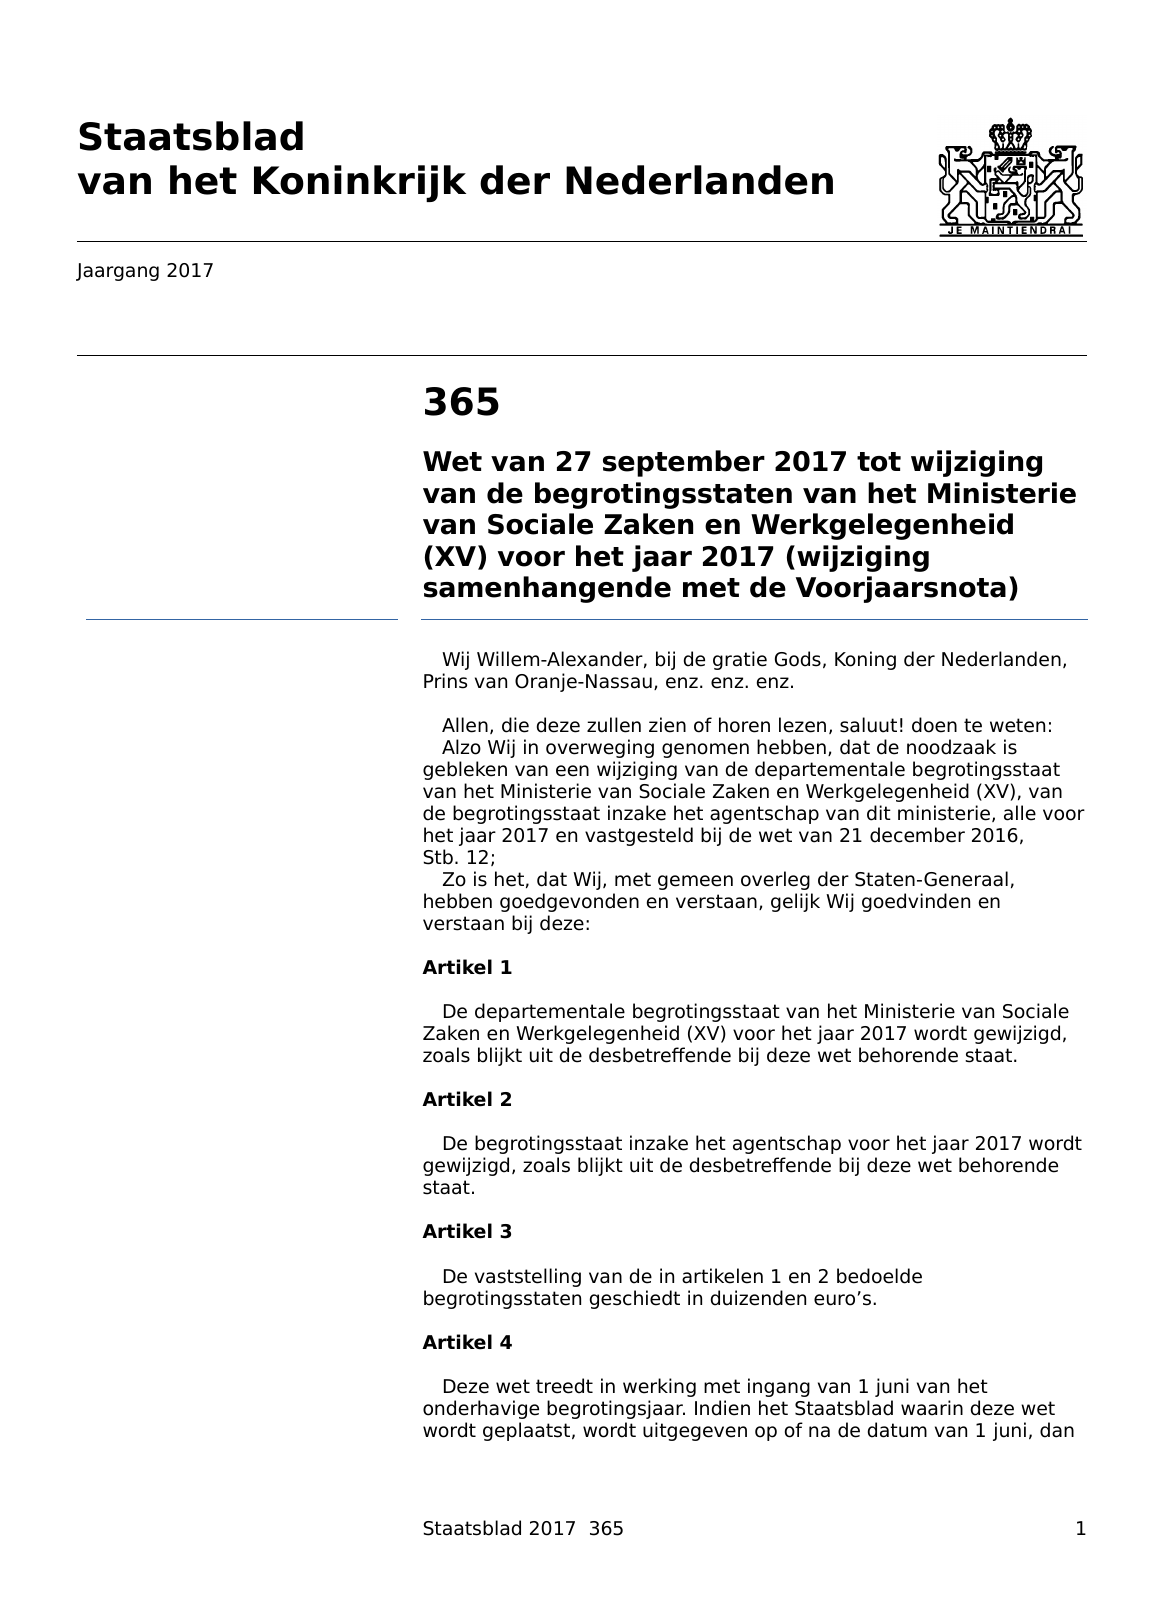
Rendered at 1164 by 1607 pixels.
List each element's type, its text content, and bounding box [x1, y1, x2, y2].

text Wij Willem-Alexander, bij de gratie Gods, Koning der Nederlanden, Prins van Oranje-Nassau, enz. enz. enz. [422, 649, 1087, 693]
subtitle Artikel 2 [422, 1089, 1087, 1111]
subtitle Artikel 3 [422, 1221, 1087, 1243]
table_header [886, 100, 1087, 241]
table_header Staatsblad van het Koninkrijk der Nederlanden [77, 100, 886, 241]
text De begrotingsstaat inzake het agentschap voor het jaar 2017 wordt gewijzigd, zoals blijkt uit de desbetreffende bij deze wet behorende staat. [422, 1133, 1087, 1199]
text Deze wet treedt in werking met ingang van 1 juni van het onderhavige begrotingsjaar. Indien het Staatsblad waarin deze wet wordt geplaatst, wordt uitgegeven op of na de datum van 1 juni, dan [422, 1376, 1087, 1442]
subtitle 365 [422, 381, 1087, 424]
subtitle Artikel 4 [422, 1332, 1087, 1354]
text De departementale begrotingsstaat van het Ministerie van Sociale Zaken en Werkgelegenheid (XV) voor het jaar 2017 wordt gewijzigd, zoals blijkt uit de desbetreffende bij deze wet behorende staat. [422, 1001, 1087, 1067]
picture [936, 115, 1087, 240]
table_cell Jaargang 2017 [77, 242, 1087, 355]
subtitle Artikel 1 [422, 957, 1087, 979]
text Zo is het, dat Wij, met gemeen overleg der Staten-Generaal, hebben goedgevonden en verstaan, gelijk Wij goedvinden en verstaan bij deze: [422, 869, 1087, 935]
text Allen, die deze zullen zien of horen lezen, saluut! doen te weten: [422, 715, 1087, 737]
text Wet van 27 september 2017 tot wijziging van de begrotingsstaten van het Ministerie van Sociale Zaken en Werkgelegenheid (XV) voor het jaar 2017 (wijziging samenhangende met de Voorjaarsnota) [422, 447, 1087, 604]
text Alzo Wij in overweging genomen hebben, dat de noodzaak is gebleken van een wijziging van de departementale begrotingsstaat van het Ministerie van Sociale Zaken en Werkgelegenheid (XV), van de begrotingsstaat inzake het agentschap van dit ministerie, alle voor het jaar 2017 en vastgesteld bij de wet van 21 december 2016, Stb. 12; [422, 737, 1087, 869]
text De vaststelling van de in artikelen 1 en 2 bedoelde begrotingsstaten geschiedt in duizenden euro’s. [422, 1266, 1087, 1309]
